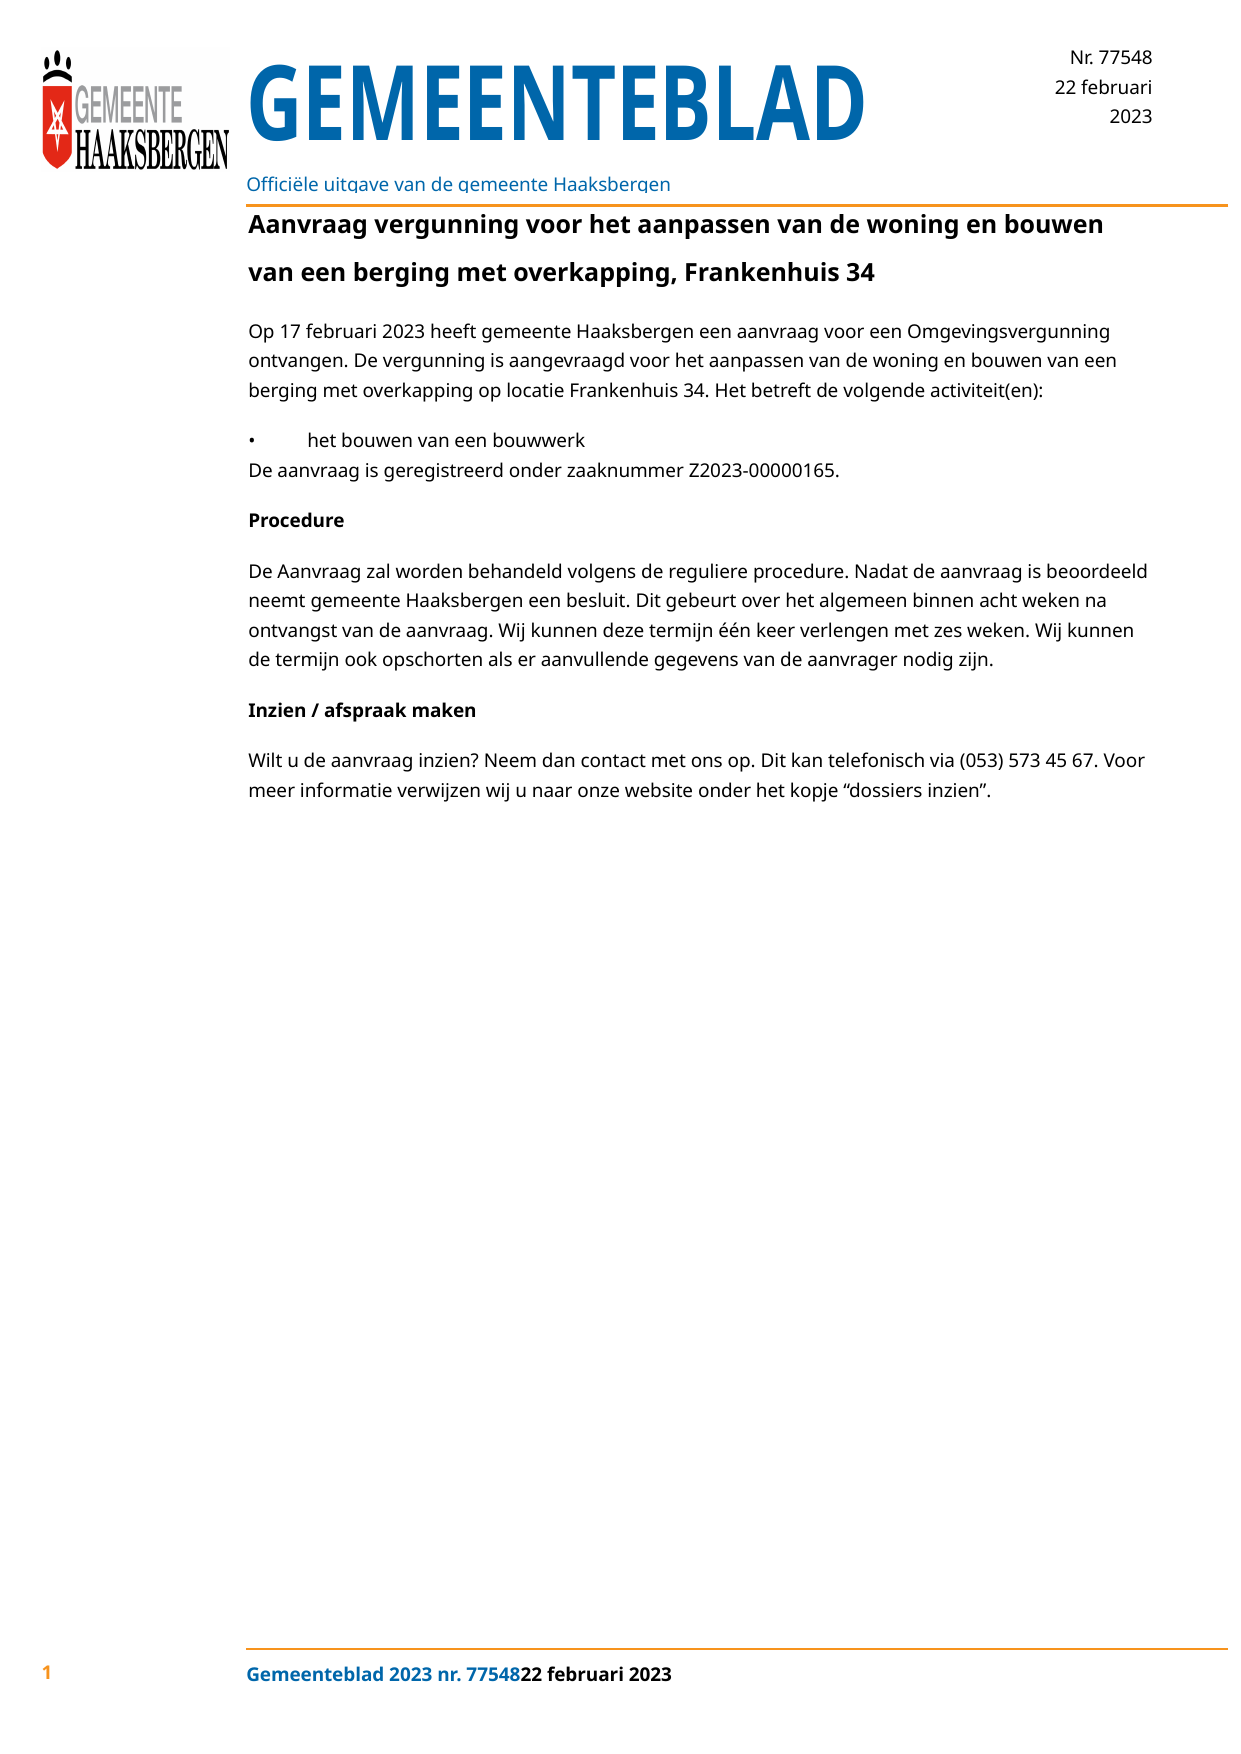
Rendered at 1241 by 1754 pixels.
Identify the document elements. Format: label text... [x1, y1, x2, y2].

text Aanvraag vergunning voor het aanpassen van de woning en bouwen van een berging met overkapping, Frankenhuis 34 [248, 207, 1152, 288]
text Procedure [248, 507, 1152, 533]
picture [41, 47, 231, 172]
text Wilt u de aanvraag inzien? Neem dan contact met ons op. Dit kan telefonisch via (053) 573 45 67. Voor meer informatie verwijzen wij u naar onze website onder het kopje “dossiers inzien”. [248, 747, 1152, 803]
text De Aanvraag zal worden behandeld volgens de reguliere procedure. Nadat de aanvraag is beoordeeld neemt gemeente Haaksbergen een besluit. Dit gebeurt over het algemeen binnen acht weken na ontvangst van de aanvraag. Wij kunnen deze termijn één keer verlengen met zes weken. Wij kunnen de termijn ook opschorten als er aanvullende gegevens van de aanvrager nodig zijn. [248, 558, 1152, 672]
text De aanvraag is geregistreerd onder zaaknummer Z2023-00000165. [248, 457, 1152, 483]
text Inzien / afspraak maken [248, 697, 1152, 723]
list het bouwen van een bouwwerk [248, 427, 1152, 453]
text Op 17 februari 2023 heeft gemeente Haaksbergen een aanvraag voor een Omgevingsvergunning ontvangen. De vergunning is aangevraagd voor het aanpassen van de woning en bouwen van een berging met overkapping op locatie Frankenhuis 34. Het betreft de volgende activiteit(en): [248, 318, 1152, 403]
